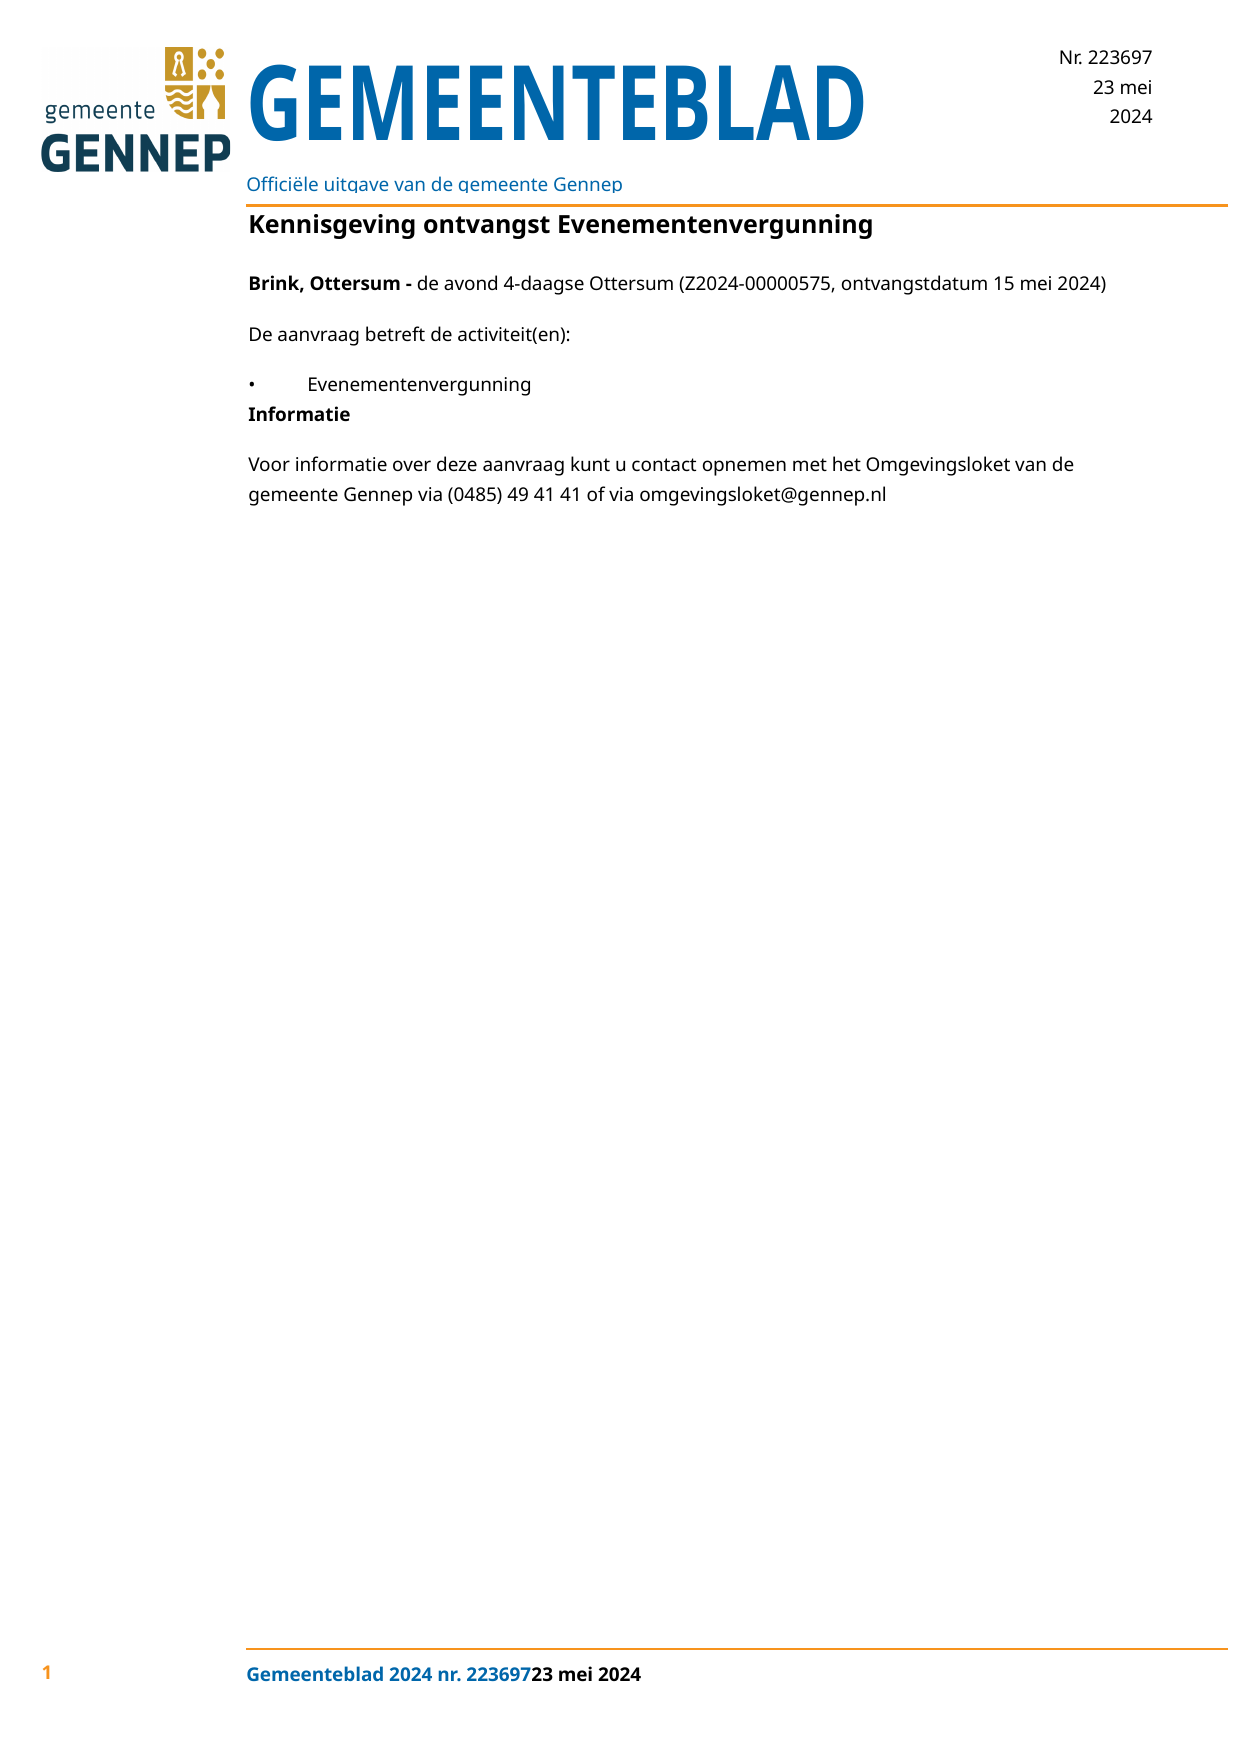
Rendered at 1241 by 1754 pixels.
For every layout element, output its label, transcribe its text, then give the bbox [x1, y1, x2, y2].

list Evenementenvergunning [248, 371, 1152, 397]
text Brink, Ottersum - de avond 4-daagse Ottersum (Z2024-00000575, ontvangstdatum 15 mei 2024) [248, 270, 1152, 296]
text Voor informatie over deze aanvraag kunt u contact opnemen met het Omgevingsloket van de gemeente Gennep via (0485) 49 41 41 of via omgevingsloket@gennep.nl [248, 451, 1152, 506]
text Kennisgeving ontvangst Evenementenvergunning [248, 207, 1152, 241]
text Informatie [248, 401, 1152, 426]
text De aanvraag betreft de activiteit(en): [248, 321, 1152, 346]
picture [41, 47, 231, 172]
